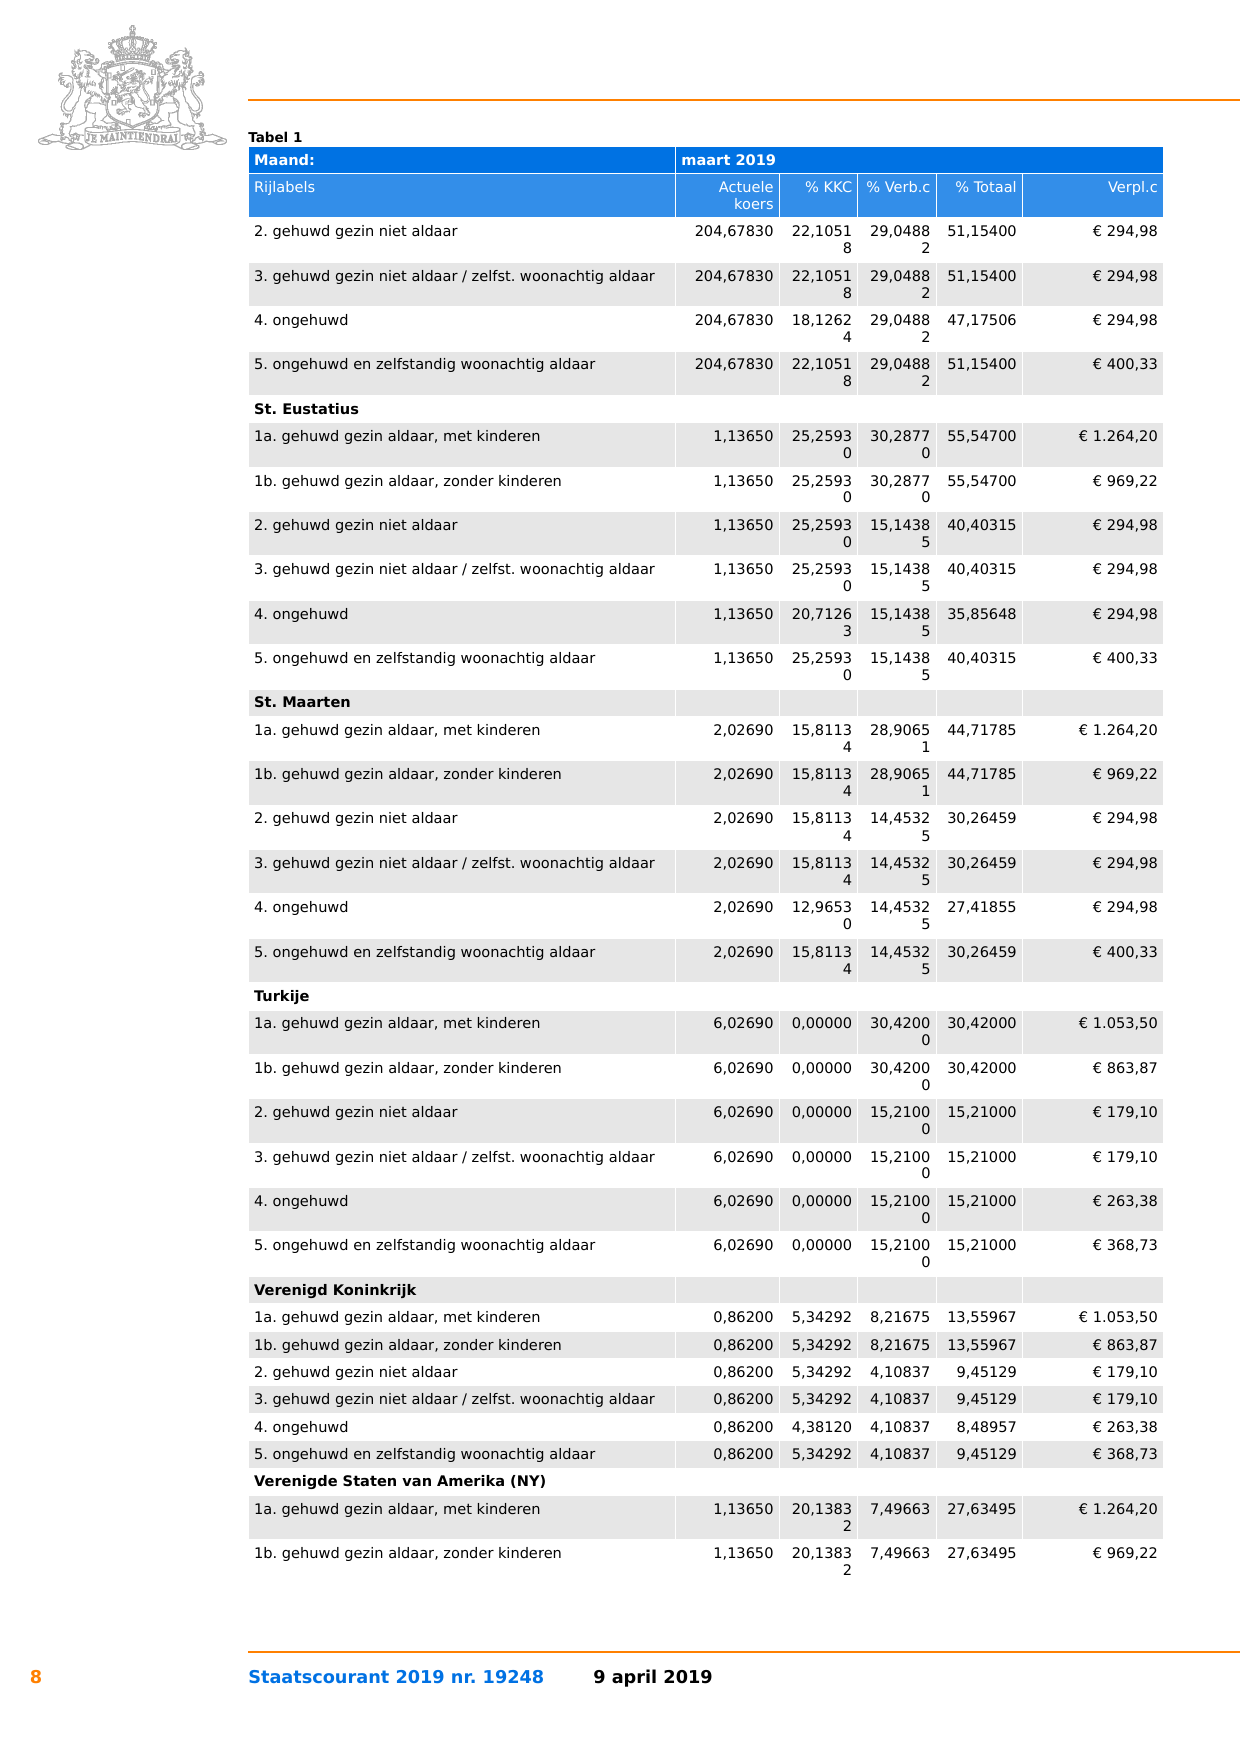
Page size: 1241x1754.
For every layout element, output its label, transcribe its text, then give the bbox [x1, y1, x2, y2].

table_cell 2. gehuwd gezin niet aldaar [249, 806, 675, 849]
table_cell 22,10518 [780, 352, 857, 395]
table_cell 29,04882 [858, 307, 936, 351]
table_cell 0,86200 [676, 1414, 779, 1440]
table_cell Actuele koers [676, 174, 779, 217]
table_cell € 179,10 [1023, 1386, 1163, 1413]
table_cell 6,02690 [676, 1144, 779, 1187]
table_cell 22,10518 [780, 219, 857, 262]
table_cell 1,13650 [676, 512, 779, 555]
table_cell € 1.053,50 [1023, 1304, 1163, 1331]
table_cell 2. gehuwd gezin niet aldaar [249, 219, 675, 262]
table_cell 25,25930 [780, 423, 857, 467]
table_cell 35,85648 [937, 601, 1022, 644]
table_cell 5. ongehuwd en zelfstandig woonachtig aldaar [249, 1233, 675, 1276]
table_cell Verpl.c [1023, 174, 1163, 217]
table_cell 4. ongehuwd [249, 895, 675, 938]
table_cell [676, 690, 779, 716]
table_cell 29,04882 [858, 263, 936, 306]
table_cell [937, 690, 1022, 716]
table_cell 0,86200 [676, 1386, 779, 1413]
table_cell 28,90651 [858, 717, 936, 760]
table_header Tabel 1 [248, 130, 1163, 146]
table_cell 1a. gehuwd gezin aldaar, met kinderen [249, 1011, 675, 1054]
table_cell 3. gehuwd gezin niet aldaar / zelfst. woonachtig aldaar [249, 556, 675, 600]
table_cell 29,04882 [858, 352, 936, 395]
table_cell 1a. gehuwd gezin aldaar, met kinderen [249, 1496, 675, 1539]
table_cell 6,02690 [676, 1099, 779, 1143]
table_cell 1,13650 [676, 423, 779, 467]
table_cell 2,02690 [676, 895, 779, 938]
table_cell 5,34292 [780, 1386, 857, 1413]
table_cell 25,25930 [780, 512, 857, 555]
table_cell 47,17506 [937, 307, 1022, 351]
table_cell 55,54700 [937, 423, 1022, 467]
table_cell 2,02690 [676, 939, 779, 982]
table_cell 9,45129 [937, 1386, 1022, 1413]
table_cell 15,21000 [937, 1188, 1022, 1231]
table_cell € 1.264,20 [1023, 1496, 1163, 1539]
table_cell 20,71263 [780, 601, 857, 644]
table_cell 30,42000 [937, 1055, 1022, 1098]
table_cell 1b. gehuwd gezin aldaar, zonder kinderen [249, 468, 675, 511]
table_cell 4,10837 [858, 1441, 936, 1468]
table_cell 204,67830 [676, 219, 779, 262]
table_cell € 400,33 [1023, 352, 1163, 395]
table_cell 6,02690 [676, 1188, 779, 1231]
table_cell € 294,98 [1023, 895, 1163, 938]
table_cell 15,21000 [937, 1233, 1022, 1276]
table_cell [780, 690, 857, 716]
table_cell 4. ongehuwd [249, 307, 675, 351]
table_cell 1a. gehuwd gezin aldaar, met kinderen [249, 717, 675, 760]
table_cell 25,25930 [780, 645, 857, 688]
table_cell 3. gehuwd gezin niet aldaar / zelfst. woonachtig aldaar [249, 850, 675, 893]
table_cell 1b. gehuwd gezin aldaar, zonder kinderen [249, 1055, 675, 1098]
table_cell 30,42000 [937, 1011, 1022, 1054]
table_cell € 400,33 [1023, 645, 1163, 688]
table_cell 0,00000 [780, 1144, 857, 1187]
table_cell Turkije [249, 983, 675, 1009]
table_cell % Totaal [937, 174, 1022, 217]
table_cell 30,26459 [937, 850, 1022, 893]
table_cell 0,00000 [780, 1188, 857, 1231]
table_cell [858, 396, 936, 422]
table_cell € 294,98 [1023, 850, 1163, 893]
table_cell 40,40315 [937, 645, 1022, 688]
table_cell 8,21675 [858, 1332, 936, 1358]
table_cell € 863,87 [1023, 1055, 1163, 1098]
table_cell 1b. gehuwd gezin aldaar, zonder kinderen [249, 1332, 675, 1358]
table_cell € 969,22 [1023, 761, 1163, 805]
table_cell € 969,22 [1023, 468, 1163, 511]
table_cell [1023, 1469, 1163, 1495]
table_cell 4. ongehuwd [249, 1414, 675, 1440]
table_cell 0,00000 [780, 1099, 857, 1143]
table_cell 15,14385 [858, 556, 936, 600]
table_cell 4. ongehuwd [249, 601, 675, 644]
table_cell 30,26459 [937, 939, 1022, 982]
table_cell 6,02690 [676, 1233, 779, 1276]
table_cell 0,86200 [676, 1359, 779, 1385]
table_cell 40,40315 [937, 512, 1022, 555]
table_cell Maand: [249, 147, 675, 173]
table_cell [858, 1277, 936, 1303]
table_cell 40,40315 [937, 556, 1022, 600]
table_cell [676, 1469, 779, 1495]
table_cell 0,86200 [676, 1332, 779, 1358]
table_cell 29,04882 [858, 219, 936, 262]
table_cell 25,25930 [780, 468, 857, 511]
table_cell € 368,73 [1023, 1441, 1163, 1468]
table_cell 6,02690 [676, 1011, 779, 1054]
table_cell 204,67830 [676, 307, 779, 351]
table_cell 1a. gehuwd gezin aldaar, met kinderen [249, 1304, 675, 1331]
table_cell 14,45325 [858, 850, 936, 893]
table_cell 1,13650 [676, 645, 779, 688]
table_cell 0,86200 [676, 1304, 779, 1331]
table_cell [858, 1469, 936, 1495]
table_cell 6,02690 [676, 1055, 779, 1098]
table_cell 4,10837 [858, 1386, 936, 1413]
table_cell 44,71785 [937, 761, 1022, 805]
table_cell 1,13650 [676, 1496, 779, 1539]
table_cell 13,55967 [937, 1304, 1022, 1331]
table_cell 5. ongehuwd en zelfstandig woonachtig aldaar [249, 939, 675, 982]
table_cell € 263,38 [1023, 1188, 1163, 1231]
table_cell 204,67830 [676, 352, 779, 395]
table_cell 4,38120 [780, 1414, 857, 1440]
table_cell 20,13832 [780, 1496, 857, 1539]
table_cell 15,81134 [780, 761, 857, 805]
table_cell 55,54700 [937, 468, 1022, 511]
table_cell 30,28770 [858, 468, 936, 511]
table_cell € 294,98 [1023, 219, 1163, 262]
table_cell 2. gehuwd gezin niet aldaar [249, 1099, 675, 1143]
table_cell € 263,38 [1023, 1414, 1163, 1440]
table_cell € 969,22 [1023, 1540, 1163, 1584]
table_cell [937, 983, 1022, 1009]
table_cell 3. gehuwd gezin niet aldaar / zelfst. woonachtig aldaar [249, 263, 675, 306]
table_cell 4,10837 [858, 1359, 936, 1385]
table_cell 27,63495 [937, 1540, 1022, 1584]
table_cell 15,14385 [858, 601, 936, 644]
table_cell 2,02690 [676, 806, 779, 849]
table_cell [1023, 690, 1163, 716]
table_cell 2. gehuwd gezin niet aldaar [249, 1359, 675, 1385]
table_cell € 294,98 [1023, 556, 1163, 600]
table_cell 4. ongehuwd [249, 1188, 675, 1231]
table_cell 9,45129 [937, 1359, 1022, 1385]
table_cell 30,28770 [858, 423, 936, 467]
table_cell 15,81134 [780, 850, 857, 893]
table_cell 1,13650 [676, 468, 779, 511]
table_cell 14,45325 [858, 895, 936, 938]
table_cell [937, 1277, 1022, 1303]
table_cell 30,26459 [937, 806, 1022, 849]
table_cell 27,41855 [937, 895, 1022, 938]
table_cell [676, 396, 779, 422]
table_cell 4,10837 [858, 1414, 936, 1440]
table_cell [780, 983, 857, 1009]
table_cell 8,48957 [937, 1414, 1022, 1440]
table_cell € 400,33 [1023, 939, 1163, 982]
table_cell [676, 1277, 779, 1303]
table_cell St. Maarten [249, 690, 675, 716]
table_cell 15,81134 [780, 939, 857, 982]
table_cell maart 2019 [676, 147, 1163, 173]
table_cell € 179,10 [1023, 1359, 1163, 1385]
table_cell 15,81134 [780, 806, 857, 849]
table_cell St. Eustatius [249, 396, 675, 422]
table_cell € 294,98 [1023, 307, 1163, 351]
table_cell [1023, 983, 1163, 1009]
table_cell 51,15400 [937, 263, 1022, 306]
table_cell 5,34292 [780, 1359, 857, 1385]
table_cell 3. gehuwd gezin niet aldaar / zelfst. woonachtig aldaar [249, 1144, 675, 1187]
table_cell 5. ongehuwd en zelfstandig woonachtig aldaar [249, 645, 675, 688]
table_cell € 294,98 [1023, 263, 1163, 306]
table_cell € 294,98 [1023, 806, 1163, 849]
table_cell € 1.264,20 [1023, 717, 1163, 760]
table_cell 18,12624 [780, 307, 857, 351]
table_cell 7,49663 [858, 1496, 936, 1539]
table_cell 2,02690 [676, 717, 779, 760]
table_cell 5,34292 [780, 1304, 857, 1331]
table_cell 0,86200 [676, 1441, 779, 1468]
table_cell 15,21000 [858, 1099, 936, 1143]
table_cell 1b. gehuwd gezin aldaar, zonder kinderen [249, 761, 675, 805]
table_cell € 1.264,20 [1023, 423, 1163, 467]
table_cell % KKC [780, 174, 857, 217]
table_cell 0,00000 [780, 1055, 857, 1098]
table_cell 1b. gehuwd gezin aldaar, zonder kinderen [249, 1540, 675, 1584]
table_cell [780, 1277, 857, 1303]
table_cell € 368,73 [1023, 1233, 1163, 1276]
table_cell € 1.053,50 [1023, 1011, 1163, 1054]
table_cell 1a. gehuwd gezin aldaar, met kinderen [249, 423, 675, 467]
table_cell 30,42000 [858, 1055, 936, 1098]
table_cell [858, 690, 936, 716]
table_cell Verenigde Staten van Amerika (NY) [249, 1469, 675, 1495]
table_cell 2. gehuwd gezin niet aldaar [249, 512, 675, 555]
table_cell [780, 1469, 857, 1495]
table_cell 5. ongehuwd en zelfstandig woonachtig aldaar [249, 352, 675, 395]
table_cell 30,42000 [858, 1011, 936, 1054]
table_cell 15,81134 [780, 717, 857, 760]
table_cell 22,10518 [780, 263, 857, 306]
table_cell Rijlabels [249, 174, 675, 217]
table_cell 7,49663 [858, 1540, 936, 1584]
table_cell 14,45325 [858, 806, 936, 849]
table_cell € 294,98 [1023, 601, 1163, 644]
table_cell % Verb.c [858, 174, 936, 217]
table_cell 12,96530 [780, 895, 857, 938]
table_cell 3. gehuwd gezin niet aldaar / zelfst. woonachtig aldaar [249, 1386, 675, 1413]
table_cell [937, 1469, 1022, 1495]
table_cell € 294,98 [1023, 512, 1163, 555]
table_cell 15,14385 [858, 512, 936, 555]
table_cell 28,90651 [858, 761, 936, 805]
table_cell € 179,10 [1023, 1144, 1163, 1187]
table_cell 51,15400 [937, 352, 1022, 395]
table_cell [937, 396, 1022, 422]
table_cell 13,55967 [937, 1332, 1022, 1358]
table_cell [1023, 396, 1163, 422]
table_cell [1023, 1277, 1163, 1303]
table_cell 2,02690 [676, 850, 779, 893]
table_cell 204,67830 [676, 263, 779, 306]
table_cell € 179,10 [1023, 1099, 1163, 1143]
table_cell 20,13832 [780, 1540, 857, 1584]
table_cell € 863,87 [1023, 1332, 1163, 1358]
table_cell 25,25930 [780, 556, 857, 600]
table_cell 15,21000 [937, 1099, 1022, 1143]
table_cell 15,14385 [858, 645, 936, 688]
table_cell 15,21000 [858, 1233, 936, 1276]
table_cell [858, 983, 936, 1009]
table_cell 5,34292 [780, 1332, 857, 1358]
picture [38, 25, 227, 150]
table_cell 15,21000 [858, 1144, 936, 1187]
table_cell 14,45325 [858, 939, 936, 982]
table_cell 15,21000 [937, 1144, 1022, 1187]
table_cell 5. ongehuwd en zelfstandig woonachtig aldaar [249, 1441, 675, 1468]
table_cell 15,21000 [858, 1188, 936, 1231]
table_cell [780, 396, 857, 422]
table_cell 1,13650 [676, 556, 779, 600]
table_cell [676, 983, 779, 1009]
table_cell 27,63495 [937, 1496, 1022, 1539]
table_cell 9,45129 [937, 1441, 1022, 1468]
table_cell 1,13650 [676, 1540, 779, 1584]
table_cell 1,13650 [676, 601, 779, 644]
table_cell 0,00000 [780, 1011, 857, 1054]
table_cell 2,02690 [676, 761, 779, 805]
table_cell 51,15400 [937, 219, 1022, 262]
table_cell 0,00000 [780, 1233, 857, 1276]
table_cell 8,21675 [858, 1304, 936, 1331]
table_cell 44,71785 [937, 717, 1022, 760]
table_cell 5,34292 [780, 1441, 857, 1468]
table_cell Verenigd Koninkrijk [249, 1277, 675, 1303]
